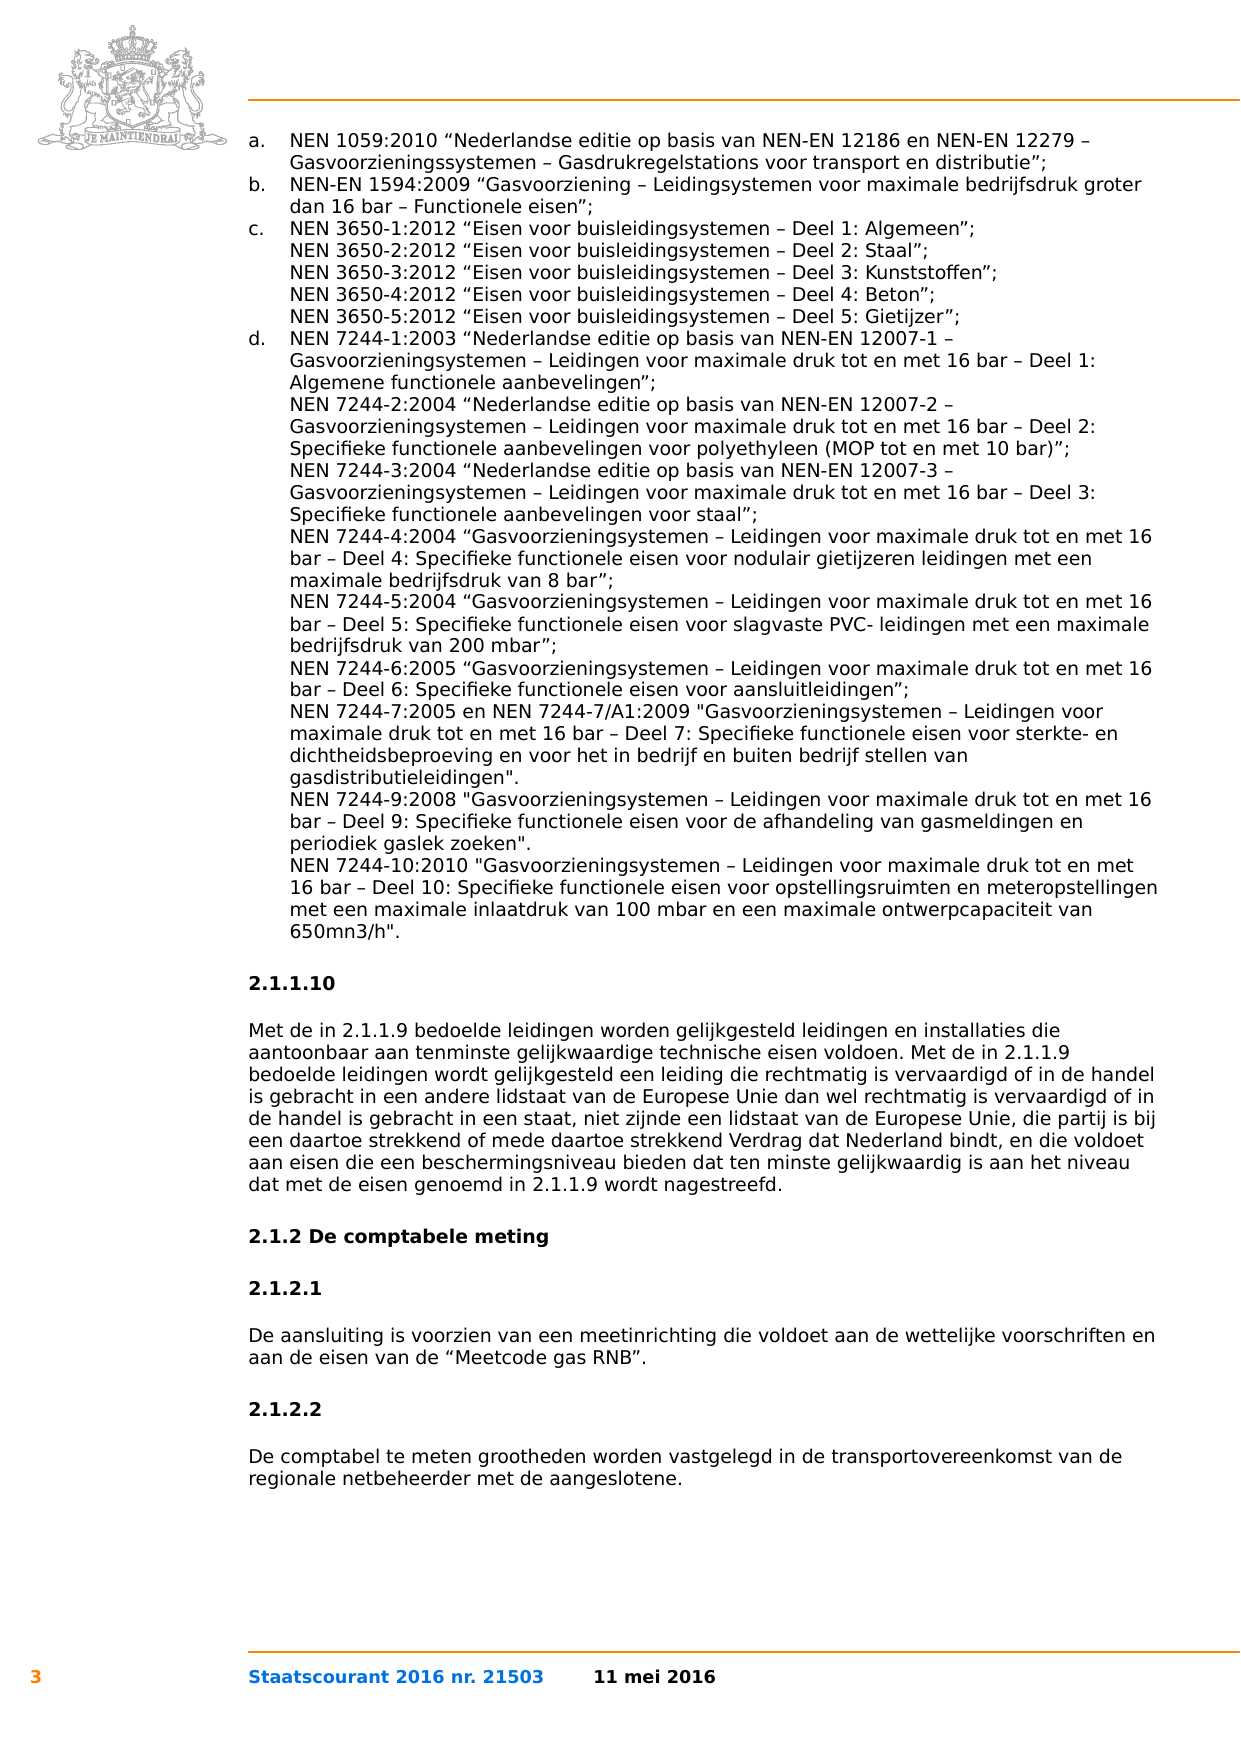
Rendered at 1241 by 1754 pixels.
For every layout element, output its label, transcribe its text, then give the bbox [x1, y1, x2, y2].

text NEN 7244-10:2010 "Gasvoorzieningsystemen – Leidingen voor maximale druk tot en met 16 bar – Deel 10: Specifieke functionele eisen voor opstellingsruimten en meteropstellingen met een maximale inlaatdruk van 100 mbar en een maximale ontwerpcapaciteit van 650mn3/h". [289, 855, 1163, 943]
text NEN 7244-5:2004 “Gasvoorzieningsystemen – Leidingen voor maximale druk tot en met 16 bar – Deel 5: Specifieke functionele eisen voor slagvaste PVC- leidingen met een maximale bedrijfsdruk van 200 mbar”; [289, 591, 1163, 657]
text NEN 3650-5:2012 “Eisen voor buisleidingsystemen – Deel 5: Gietijzer”; [289, 306, 1163, 328]
text NEN 7244-9:2008 "Gasvoorzieningsystemen – Leidingen voor maximale druk tot en met 16 bar – Deel 9: Specifieke functionele eisen voor de afhandeling van gasmeldingen en periodiek gaslek zoeken". [289, 789, 1163, 855]
text NEN 3650-2:2012 “Eisen voor buisleidingsystemen – Deel 2: Staal”; [289, 240, 1163, 262]
text De comptabel te meten grootheden worden vastgelegd in de transportovereenkomst van de regionale netbeheerder met de aangeslotene. [248, 1446, 1163, 1490]
text NEN 7244-6:2005 “Gasvoorzieningsystemen – Leidingen voor maximale druk tot en met 16 bar – Deel 6: Specifieke functionele eisen voor aansluitleidingen”; [289, 657, 1163, 701]
subtitle 2.1.2.1 [248, 1278, 1163, 1300]
text a. NEN 1059:2010 “Nederlandse editie op basis van NEN-EN 12186 en NEN-EN 12279 – Gasvoorzieningssystemen – Gasdrukregelstations voor transport en distributie”; [248, 130, 1163, 174]
subtitle 2.1.1.10 [248, 973, 1163, 995]
text d. NEN 7244-1:2003 “Nederlandse editie op basis van NEN-EN 12007-1 – Gasvoorzieningsystemen – Leidingen voor maximale druk tot en met 16 bar – Deel 1: Algemene functionele aanbevelingen”; [248, 328, 1163, 394]
text Met de in 2.1.1.9 bedoelde leidingen worden gelijkgesteld leidingen en installaties die aantoonbaar aan tenminste gelijkwaardige technische eisen voldoen. Met de in 2.1.1.9 bedoelde leidingen wordt gelijkgesteld een leiding die rechtmatig is vervaardigd of in de handel is gebracht in een andere lidstaat van de Europese Unie dan wel rechtmatig is vervaardigd of in de handel is gebracht in een staat, niet zijnde een lidstaat van de Europese Unie, die partij is bij een daartoe strekkend of mede daartoe strekkend Verdrag dat Nederland bindt, en die voldoet aan eisen die een beschermingsniveau bieden dat ten minste gelijkwaardig is aan het niveau dat met de eisen genoemd in 2.1.1.9 wordt nagestreefd. [248, 1020, 1163, 1196]
text NEN 7244-4:2004 “Gasvoorzieningsystemen – Leidingen voor maximale druk tot en met 16 bar – Deel 4: Specifieke functionele eisen voor nodulair gietijzeren leidingen met een maximale bedrijfsdruk van 8 bar”; [289, 526, 1163, 591]
text NEN 3650-3:2012 “Eisen voor buisleidingsystemen – Deel 3: Kunststoffen”; [289, 262, 1163, 284]
text NEN 7244-7:2005 en NEN 7244-7/A1:2009 "Gasvoorzieningsystemen – Leidingen voor maximale druk tot en met 16 bar – Deel 7: Specifieke functionele eisen voor sterkte- en dichtheidsbeproeving en voor het in bedrijf en buiten bedrijf stellen van gasdistributieleidingen". [289, 701, 1163, 789]
text NEN 7244-2:2004 “Nederlandse editie op basis van NEN-EN 12007-2 – Gasvoorzieningsystemen – Leidingen voor maximale druk tot en met 16 bar – Deel 2: Specifieke functionele aanbevelingen voor polyethyleen (MOP tot en met 10 bar)”; [289, 394, 1163, 459]
text b. NEN-EN 1594:2009 “Gasvoorziening – Leidingsystemen voor maximale bedrijfsdruk groter dan 16 bar – Functionele eisen”; [248, 174, 1163, 218]
subtitle 2.1.2 De comptabele meting [248, 1226, 1163, 1248]
text De aansluiting is voorzien van een meetinrichting die voldoet aan de wettelijke voorschriften en aan de eisen van de “Meetcode gas RNB”. [248, 1325, 1163, 1369]
text NEN 7244-3:2004 “Nederlandse editie op basis van NEN-EN 12007-3 – Gasvoorzieningsystemen – Leidingen voor maximale druk tot en met 16 bar – Deel 3: Specifieke functionele aanbevelingen voor staal”; [289, 459, 1163, 526]
picture [38, 25, 227, 150]
text c. NEN 3650-1:2012 “Eisen voor buisleidingsystemen – Deel 1: Algemeen”; [248, 218, 1163, 240]
subtitle 2.1.2.2 [248, 1399, 1163, 1421]
text NEN 3650-4:2012 “Eisen voor buisleidingsystemen – Deel 4: Beton”; [289, 284, 1163, 306]
